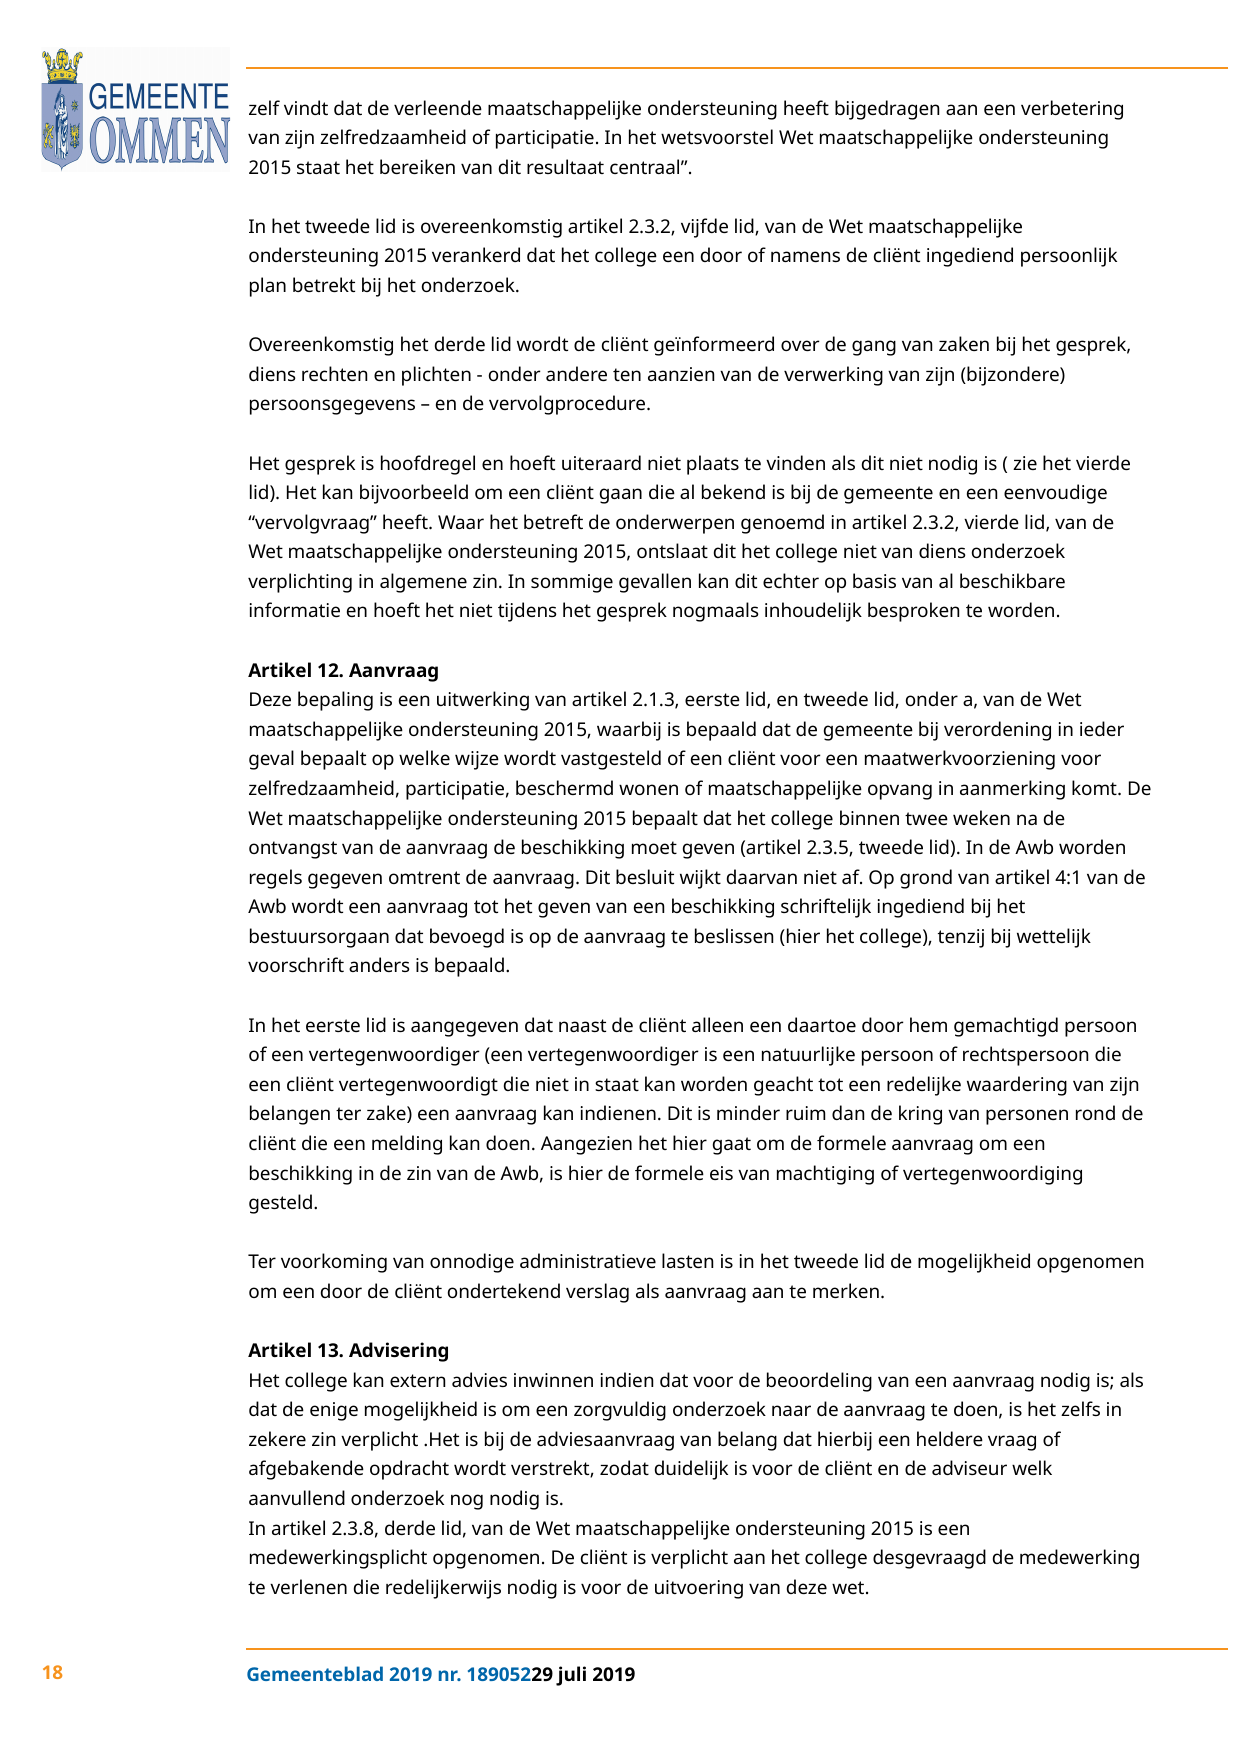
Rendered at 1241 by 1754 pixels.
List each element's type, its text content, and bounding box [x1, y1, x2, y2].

text Deze bepaling is een uitwerking van artikel 2.1.3, eerste lid, en tweede lid, onder a, van de Wet maatschappelijke ondersteuning 2015, waarbij is bepaald dat de gemeente bij verordening in ieder geval bepaalt op welke wijze wordt vastgesteld of een cliënt voor een maatwerkvoorziening voor zelfredzaamheid, participatie, beschermd wonen of maatschappelijke opvang in aanmerking komt. De Wet maatschappelijke ondersteuning 2015 bepaalt dat het college binnen twee weken na de ontvangst van de aanvraag de beschikking moet geven (artikel 2.3.5, tweede lid). In de Awb worden regels gegeven omtrent de aanvraag. Dit besluit wijkt daarvan niet af. Op grond van artikel 4:1 van de Awb wordt een aanvraag tot het geven van een beschikking schriftelijk ingediend bij het bestuursorgaan dat bevoegd is op de aanvraag te beslissen (hier het college), tenzij bij wettelijk voorschrift anders is bepaald. [248, 686, 1152, 978]
text In artikel 2.3.8, derde lid, van de Wet maatschappelijke ondersteuning 2015 is een medewerkingsplicht opgenomen. De cliënt is verplicht aan het college desgevraagd de medewerking te verlenen die redelijkerwijs nodig is voor de uitvoering van deze wet. [248, 1515, 1152, 1600]
text In het tweede lid is overeenkomstig artikel 2.3.2, vijfde lid, van de Wet maatschappelijke ondersteuning 2015 verankerd dat het college een door of namens de cliënt ingediend persoonlijk plan betrekt bij het onderzoek. [248, 213, 1152, 298]
text Ter voorkoming van onnodige administratieve lasten is in het tweede lid de mogelijkheid opgenomen om een door de cliënt ondertekend verslag als aanvraag aan te merken. [248, 1248, 1152, 1304]
text zelf vindt dat de verleende maatschappelijke ondersteuning heeft bijgedragen aan een verbetering van zijn zelfredzaamheid of participatie. In het wetsvoorstel Wet maatschappelijke ondersteuning 2015 staat het bereiken van dit resultaat centraal”. [248, 95, 1152, 180]
text Het gesprek is hoofdregel en hoeft uiteraard niet plaats te vinden als dit niet nodig is ( zie het vierde lid). Het kan bijvoorbeeld om een cliënt gaan die al bekend is bij de gemeente en een eenvoudige “vervolgvraag” heeft. Waar het betreft de onderwerpen genoemd in artikel 2.3.2, vierde lid, van de Wet maatschappelijke ondersteuning 2015, ontslaat dit het college niet van diens onderzoek verplichting in algemene zin. In sommige gevallen kan dit echter op basis van al beschikbare informatie en hoeft het niet tijdens het gesprek nogmaals inhoudelijk besproken te worden. [248, 450, 1152, 623]
text Overeenkomstig het derde lid wordt de cliënt geïnformeerd over de gang van zaken bij het gesprek, diens rechten en plichten - onder andere ten aanzien van de verwerking van zijn (bijzondere) persoonsgegevens – en de vervolgprocedure. [248, 331, 1152, 416]
text In het eerste lid is aangegeven dat naast de cliënt alleen een daartoe door hem gemachtigd persoon of een vertegenwoordiger (een vertegenwoordiger is een natuurlijke persoon of rechtspersoon die een cliënt vertegenwoordigt die niet in staat kan worden geacht tot een redelijke waardering van zijn belangen ter zake) een aanvraag kan indienen. Dit is minder ruim dan de kring van personen rond de cliënt die een melding kan doen. Aangezien het hier gaat om de formele aanvraag om een beschikking in de zin van de Awb, is hier de formele eis van machtiging of vertegenwoordiging gesteld. [248, 1012, 1152, 1215]
text Het college kan extern advies inwinnen indien dat voor de beoordeling van een aanvraag nodig is; als dat de enige mogelijkheid is om een zorgvuldig onderzoek naar de aanvraag te doen, is het zelfs in zekere zin verplicht .Het is bij de adviesaanvraag van belang dat hierbij een heldere vraag of afgebakende opdracht wordt verstrekt, zodat duidelijk is voor de cliënt en de adviseur welk aanvullend onderzoek nog nodig is. [248, 1367, 1152, 1511]
text Artikel 12. Aanvraag [248, 657, 1152, 683]
picture [41, 47, 231, 172]
text Artikel 13. Advisering [248, 1337, 1152, 1363]
